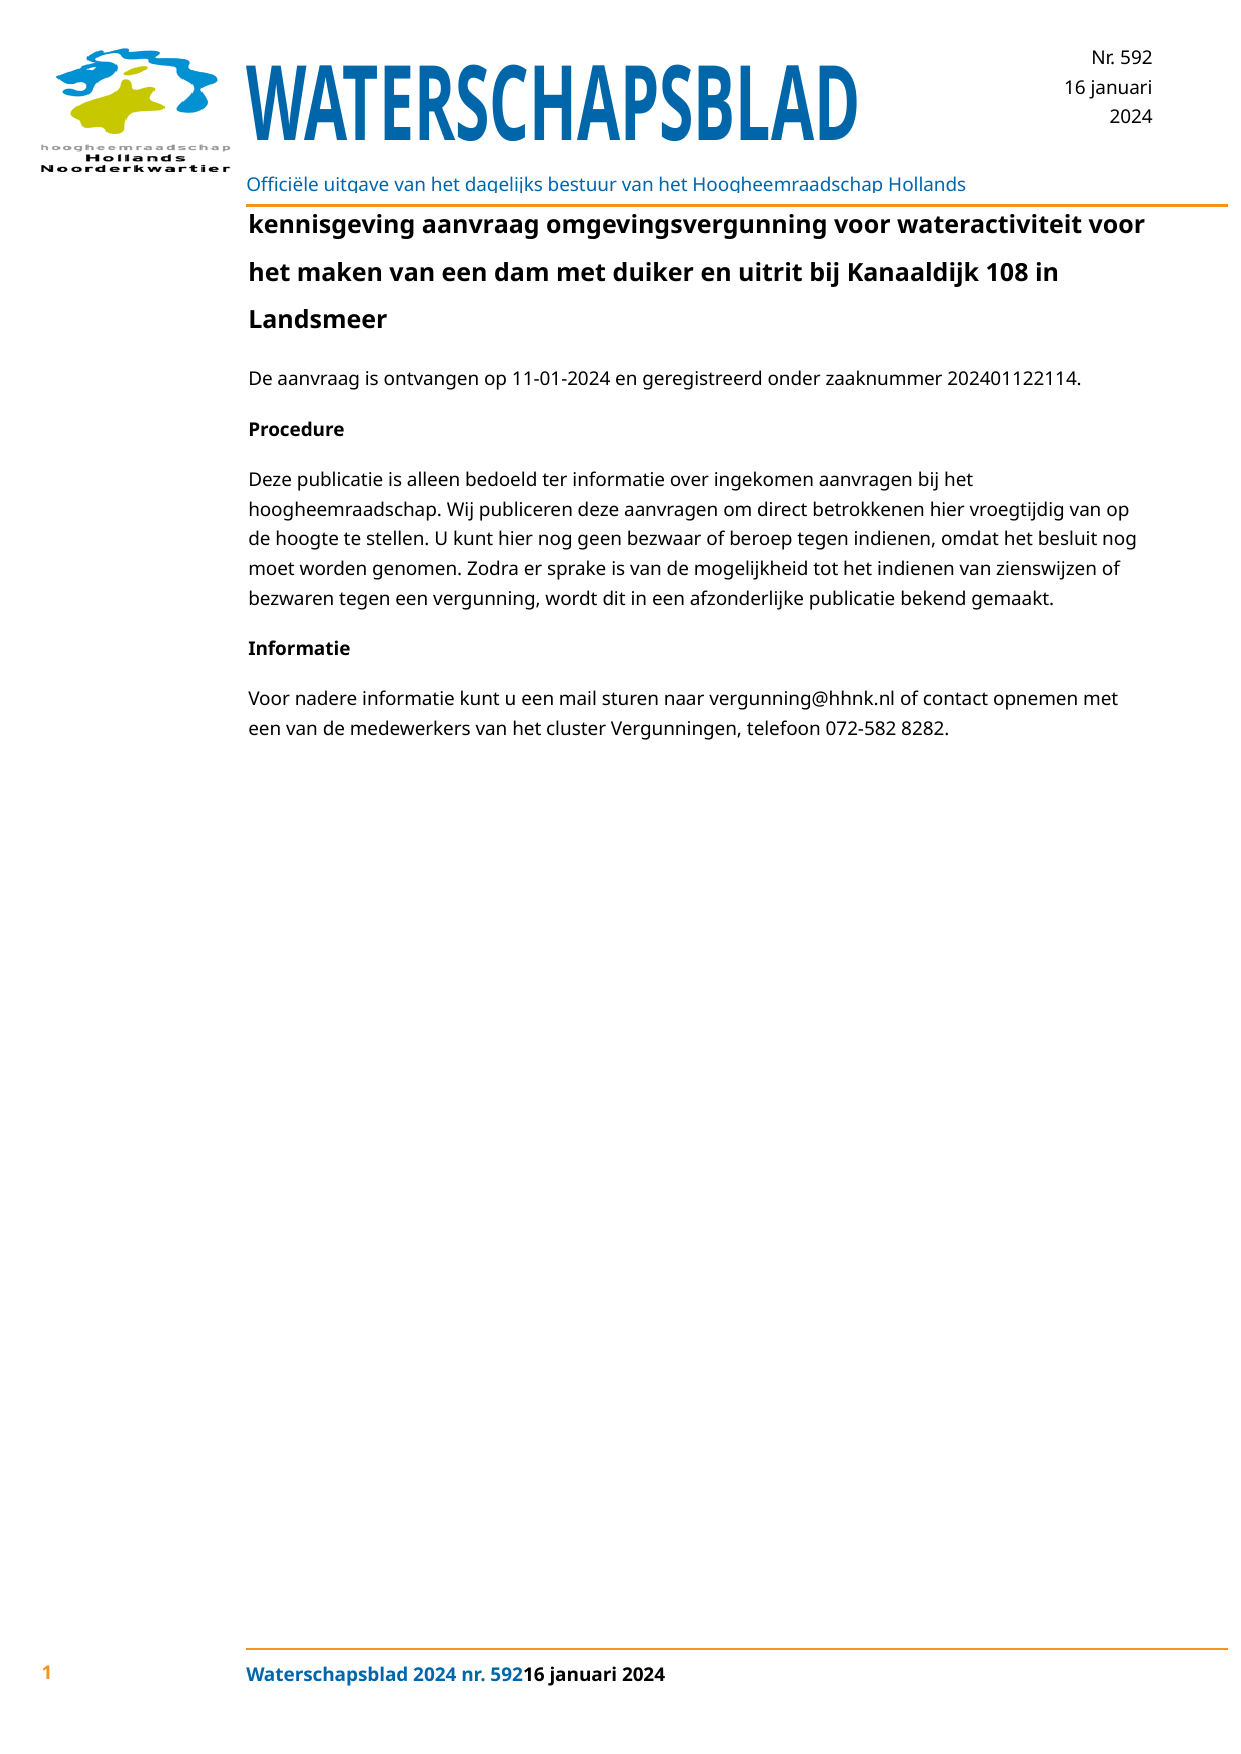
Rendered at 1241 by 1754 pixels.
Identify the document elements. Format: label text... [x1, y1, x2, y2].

text Deze publicatie is alleen bedoeld ter informatie over ingekomen aanvragen bij het hoogheemraadschap. Wij publiceren deze aanvragen om direct betrokkenen hier vroegtijdig van op de hoogte te stellen. U kunt hier nog geen bezwaar of beroep tegen indienen, omdat het besluit nog moet worden genomen. Zodra er sprake is van de mogelijkheid tot het indienen van zienswijzen of bezwaren tegen een vergunning, wordt dit in een afzonderlijke publicatie bekend gemaakt. [248, 466, 1152, 610]
text Procedure [248, 416, 1152, 442]
picture [41, 47, 231, 172]
text Voor nadere informatie kunt u een mail sturen naar vergunning@hhnk.nl of contact opnemen met een van de medewerkers van het cluster Vergunningen, telefoon 072-582 8282. [248, 686, 1152, 741]
text kennisgeving aanvraag omgevingsvergunning voor wateractiviteit voor het maken van een dam met duiker en uitrit bij Kanaaldijk 108 in Landsmeer [248, 207, 1152, 336]
text Informatie [248, 635, 1152, 661]
text De aanvraag is ontvangen op 11-01-2024 en geregistreerd onder zaaknummer 202401122114. [248, 366, 1152, 391]
